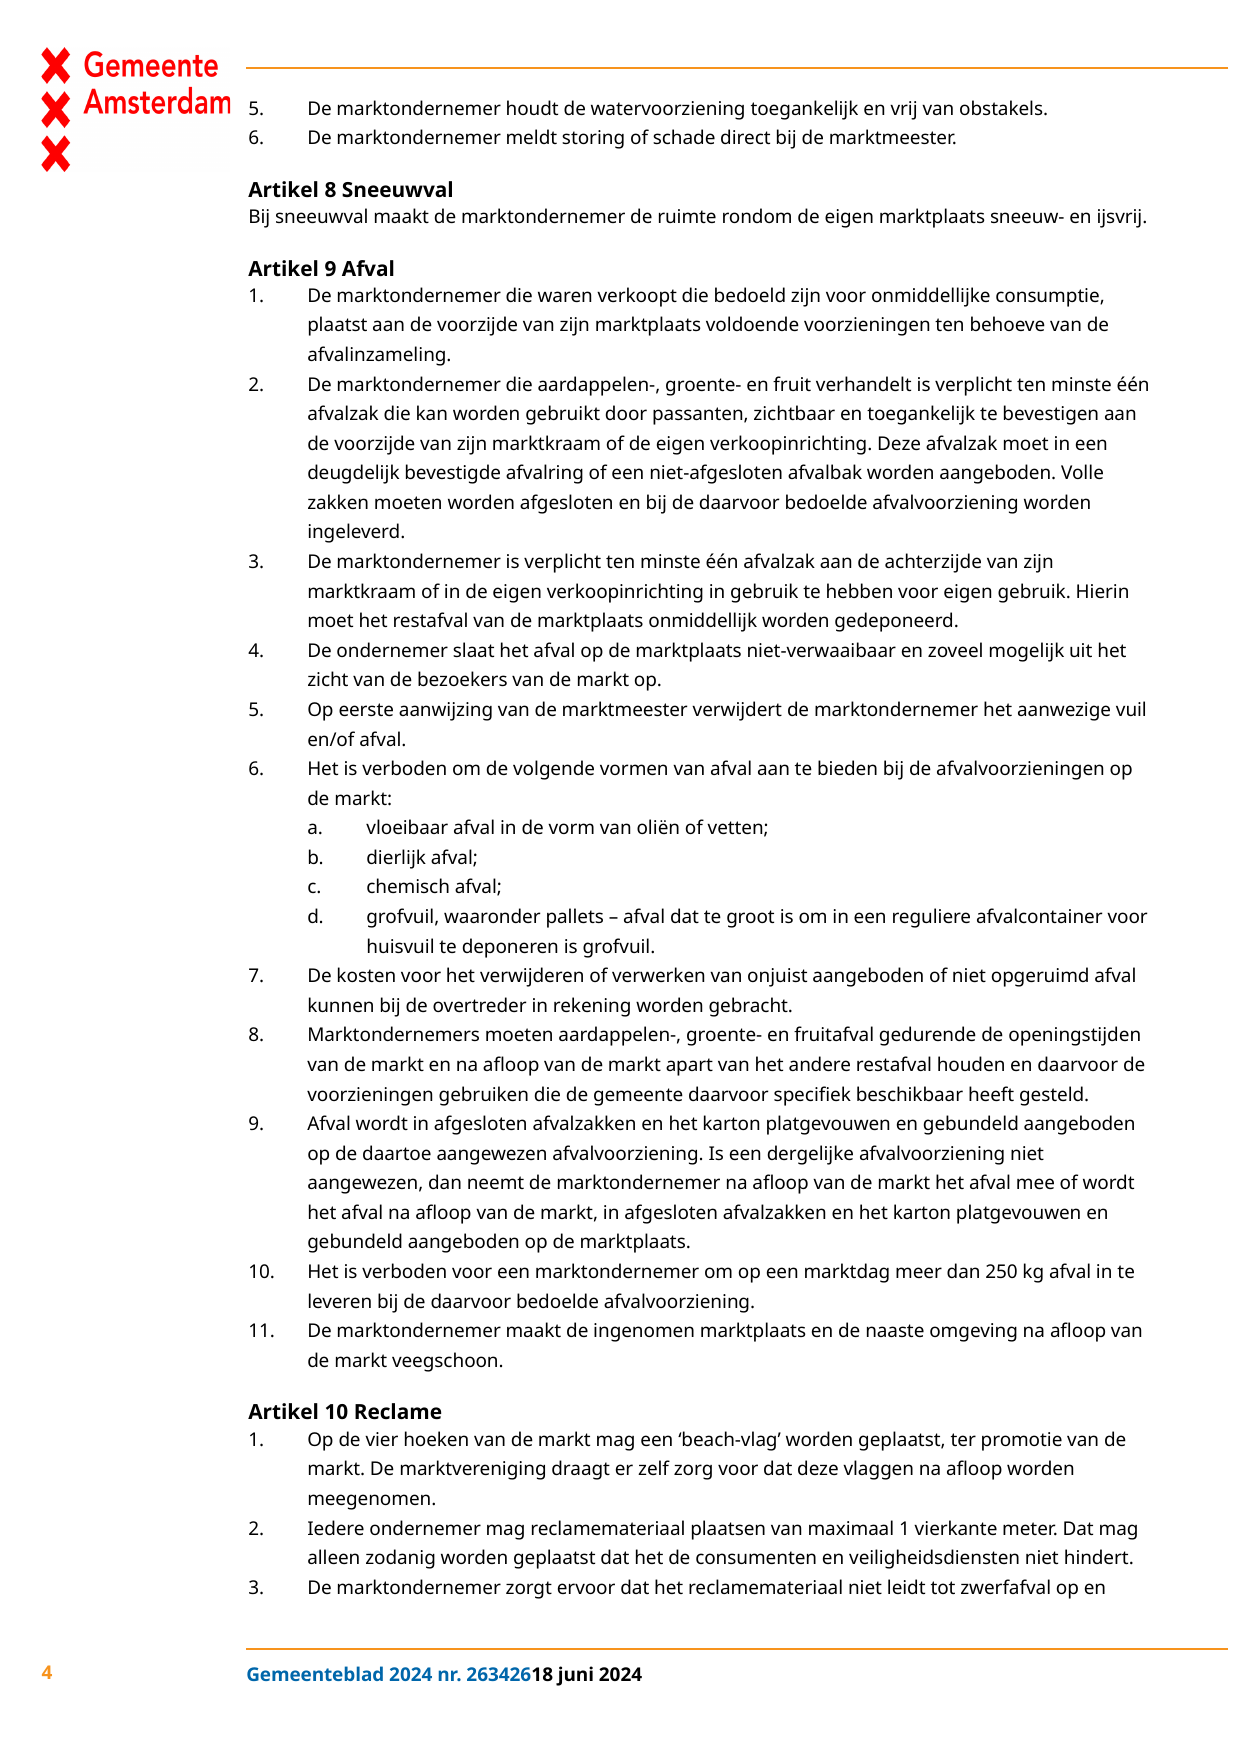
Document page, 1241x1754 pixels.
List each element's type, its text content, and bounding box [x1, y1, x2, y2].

text Artikel 10 Reclame [248, 1397, 1152, 1426]
list vloeibaar afval in de vorm van oliën of vetten; [307, 814, 1152, 840]
text Artikel 8 Sneeuwval [248, 175, 1152, 203]
list Het is verboden om de volgende vormen van afval aan te bieden bij de afvalvoorzieningen op de markt: [248, 755, 1152, 811]
list De marktondernemer maakt de ingenomen marktplaats en de naaste omgeving na afloop van de markt veegschoon. [248, 1317, 1152, 1373]
text Artikel 9 Afval [248, 254, 1152, 282]
list Het is verboden voor een marktondernemer om op een marktdag meer dan 250 kg afval in te leveren bij de daarvoor bedoelde afvalvoorziening. [248, 1258, 1152, 1314]
list chemisch afval; [307, 874, 1152, 899]
list Op de vier hoeken van de markt mag een ‘beach-vlag’ worden geplaatst, ter promotie van de markt. De marktvereniging draagt er zelf zorg voor dat deze vlaggen na afloop worden meegenomen. [248, 1426, 1152, 1511]
list De marktondernemer meldt storing of schade direct bij de marktmeester. [248, 124, 1152, 150]
picture [41, 47, 231, 172]
list De marktondernemer die aardappelen-, groente- en fruit verhandelt is verplicht ten minste één afvalzak die kan worden gebruikt door passanten, zichtbaar en toegankelijk te bevestigen aan de voorzijde van zijn marktkraam of de eigen verkoopinrichting. Deze afvalzak moet in een deugdelijk bevestigde afvalring of een niet-afgesloten afvalbak worden aangeboden. Volle zakken moeten worden afgesloten en bij de daarvoor bedoelde afvalvoorziening worden ingeleverd. [248, 371, 1152, 544]
list De ondernemer slaat het afval op de marktplaats niet-verwaaibaar en zoveel mogelijk uit het zicht van de bezoekers van de markt op. [248, 637, 1152, 692]
list De marktondernemer is verplicht ten minste één afvalzak aan de achterzijde van zijn marktkraam of in de eigen verkoopinrichting in gebruik te hebben voor eigen gebruik. Hierin moet het restafval van de marktplaats onmiddellijk worden gedeponeerd. [248, 548, 1152, 633]
list De marktondernemer zorgt ervoor dat het reclamemateriaal niet leidt tot zwerfafval op en [248, 1574, 1152, 1599]
list Afval wordt in afgesloten afvalzakken en het karton platgevouwen en gebundeld aangeboden op de daartoe aangewezen afvalvoorziening. Is een dergelijke afvalvoorziening niet aangewezen, dan neemt de marktondernemer na afloop van de markt het afval mee of wordt het afval na afloop van de markt, in afgesloten afvalzakken en het karton platgevouwen en gebundeld aangeboden op de marktplaats. [248, 1110, 1152, 1254]
list dierlijk afval; [307, 844, 1152, 870]
list Marktondernemers moeten aardappelen-, groente- en fruitafval gedurende de openingstijden van de markt en na afloop van de markt apart van het andere restafval houden en daarvoor de voorzieningen gebruiken die de gemeente daarvoor specifiek beschikbaar heeft gesteld. [248, 1022, 1152, 1107]
list Op eerste aanwijzing van de marktmeester verwijdert de marktondernemer het aanwezige vuil en/of afval. [248, 696, 1152, 752]
text Bij sneeuwval maakt de marktondernemer de ruimte rondom de eigen marktplaats sneeuw- en ijsvrij. [248, 203, 1152, 229]
list De marktondernemer houdt de watervoorziening toegankelijk en vrij van obstakels. [248, 95, 1152, 121]
list De kosten voor het verwijderen of verwerken van onjuist aangeboden of niet opgeruimd afval kunnen bij de overtreder in rekening worden gebracht. [248, 962, 1152, 1018]
list Iedere ondernemer mag reclamemateriaal plaatsen van maximaal 1 vierkante meter. Dat mag alleen zodanig worden geplaatst dat het de consumenten en veiligheidsdiensten niet hindert. [248, 1515, 1152, 1570]
list grofvuil, waaronder pallets – afval dat te groot is om in een reguliere afvalcontainer voor huisvuil te deponeren is grofvuil. [307, 903, 1152, 959]
list De marktondernemer die waren verkoopt die bedoeld zijn voor onmiddellijke consumptie, plaatst aan de voorzijde van zijn marktplaats voldoende voorzieningen ten behoeve van de afvalinzameling. [248, 282, 1152, 367]
